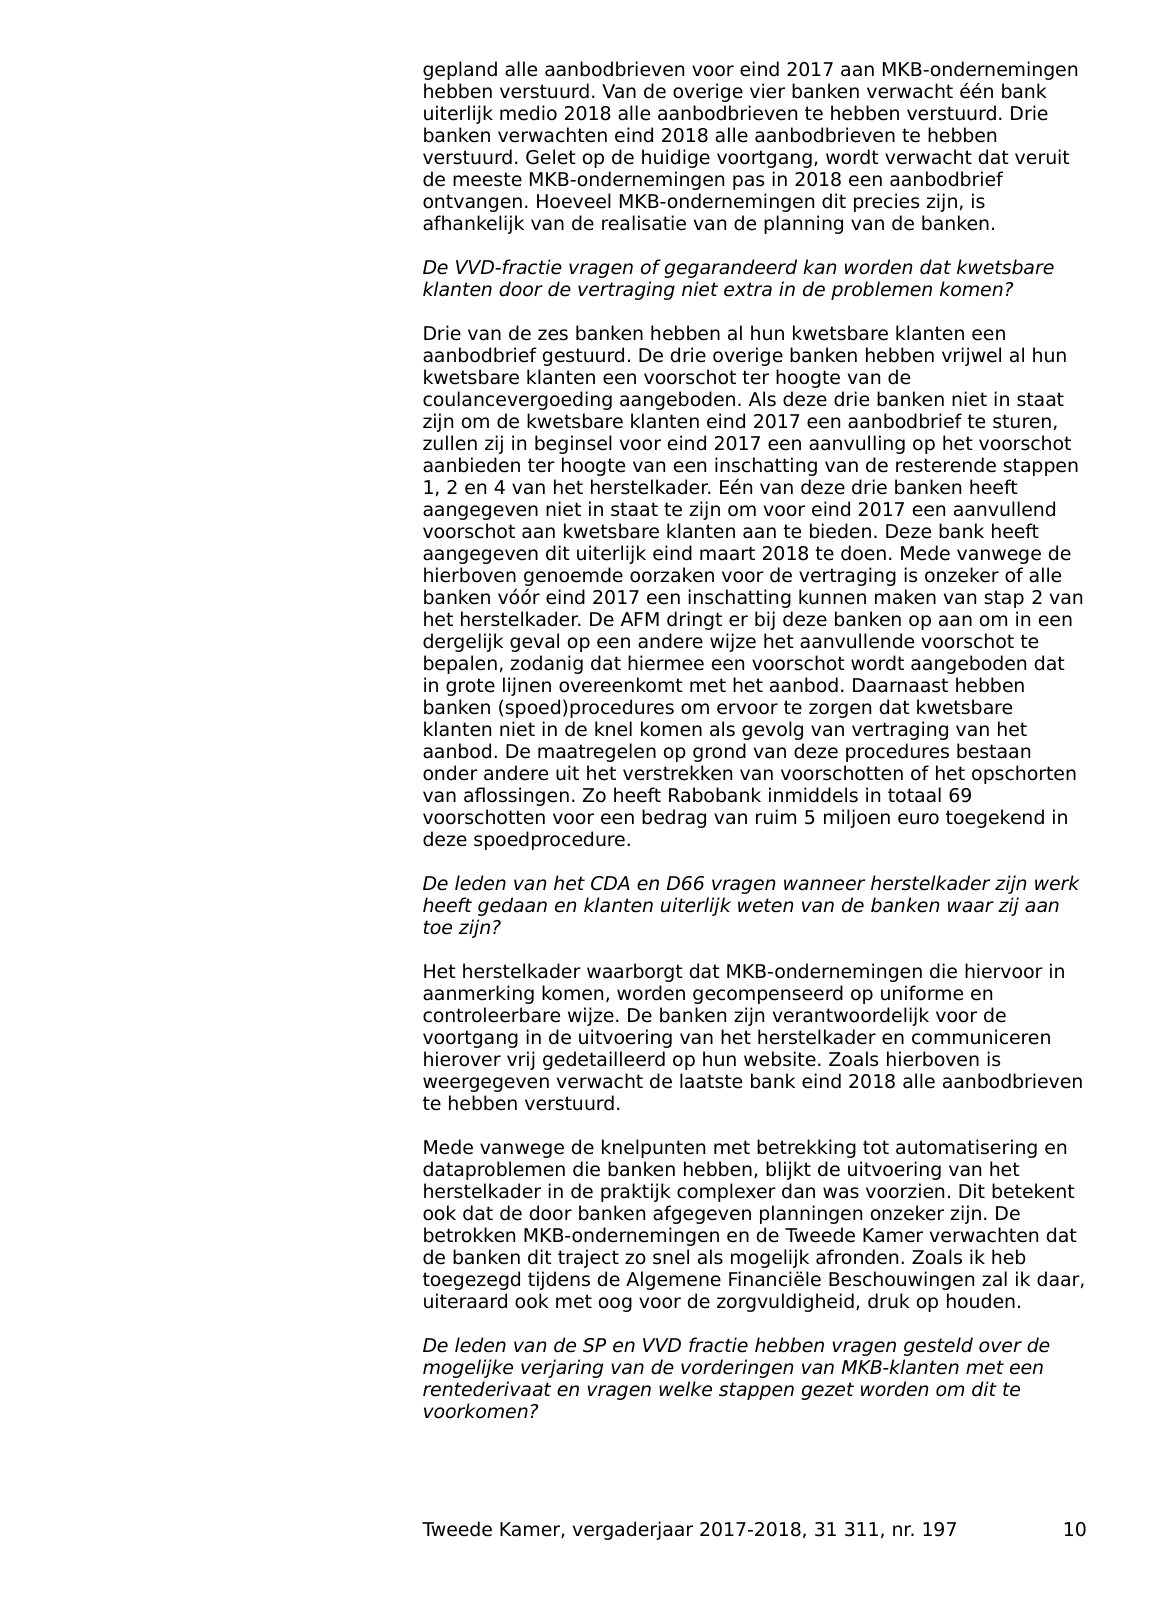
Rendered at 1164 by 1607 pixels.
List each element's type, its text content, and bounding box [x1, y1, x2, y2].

text Mede vanwege de knelpunten met betrekking tot automatisering en dataproblemen die banken hebben, blijkt de uitvoering van het herstelkader in de praktijk complexer dan was voorzien. Dit betekent ook dat de door banken afgegeven planningen onzeker zijn. De betrokken MKB-ondernemingen en de Tweede Kamer verwachten dat de banken dit traject zo snel als mogelijk afronden. Zoals ik heb toegezegd tijdens de Algemene Financiële Beschouwingen zal ik daar, uiteraard ook met oog voor de zorgvuldigheid, druk op houden. [422, 1137, 1087, 1313]
text Het herstelkader waarborgt dat MKB-ondernemingen die hiervoor in aanmerking komen, worden gecompenseerd op uniforme en controleerbare wijze. De banken zijn verantwoordelijk voor de voortgang in de uitvoering van het herstelkader en communiceren hierover vrij gedetailleerd op hun website. Zoals hierboven is weergegeven verwacht de laatste bank eind 2018 alle aanbodbrieven te hebben verstuurd. [422, 961, 1087, 1115]
text Drie van de zes banken hebben al hun kwetsbare klanten een aanbodbrief gestuurd. De drie overige banken hebben vrijwel al hun kwetsbare klanten een voorschot ter hoogte van de coulancevergoeding aangeboden. Als deze drie banken niet in staat zijn om de kwetsbare klanten eind 2017 een aanbodbrief te sturen, zullen zij in beginsel voor eind 2017 een aanvulling op het voorschot aanbieden ter hoogte van een inschatting van de resterende stappen 1, 2 en 4 van het herstelkader. Eén van deze drie banken heeft aangegeven niet in staat te zijn om voor eind 2017 een aanvullend voorschot aan kwetsbare klanten aan te bieden. Deze bank heeft aangegeven dit uiterlijk eind maart 2018 te doen. Mede vanwege de hierboven genoemde oorzaken voor de vertraging is onzeker of alle banken vóór eind 2017 een inschatting kunnen maken van stap 2 van het herstelkader. De AFM dringt er bij deze banken op aan om in een dergelijk geval op een andere wijze het aanvullende voorschot te bepalen, zodanig dat hiermee een voorschot wordt aangeboden dat in grote lijnen overeenkomt met het aanbod. Daarnaast hebben banken (spoed)procedures om ervoor te zorgen dat kwetsbare klanten niet in de knel komen als gevolg van vertraging van het aanbod. De maatregelen op grond van deze procedures bestaan onder andere uit het verstrekken van voorschotten of het opschorten van aflossingen. Zo heeft Rabobank inmiddels in totaal 69 voorschotten voor een bedrag van ruim 5 miljoen euro toegekend in deze spoedprocedure. [422, 323, 1087, 851]
text gepland alle aanbodbrieven voor eind 2017 aan MKB-ondernemingen hebben verstuurd. Van de overige vier banken verwacht één bank uiterlijk medio 2018 alle aanbodbrieven te hebben verstuurd. Drie banken verwachten eind 2018 alle aanbodbrieven te hebben verstuurd. Gelet op de huidige voortgang, wordt verwacht dat veruit de meeste MKB-ondernemingen pas in 2018 een aanbodbrief ontvangen. Hoeveel MKB-ondernemingen dit precies zijn, is afhankelijk van de realisatie van de planning van de banken. [422, 59, 1087, 235]
text De VVD-fractie vragen of gegarandeerd kan worden dat kwetsbare klanten door de vertraging niet extra in de problemen komen? [422, 257, 1087, 301]
text De leden van de SP en VVD fractie hebben vragen gesteld over de mogelijke verjaring van de vorderingen van MKB-klanten met een rentederivaat en vragen welke stappen gezet worden om dit te voorkomen? [422, 1335, 1087, 1423]
text De leden van het CDA en D66 vragen wanneer herstelkader zijn werk heeft gedaan en klanten uiterlijk weten van de banken waar zij aan toe zijn? [422, 873, 1087, 939]
